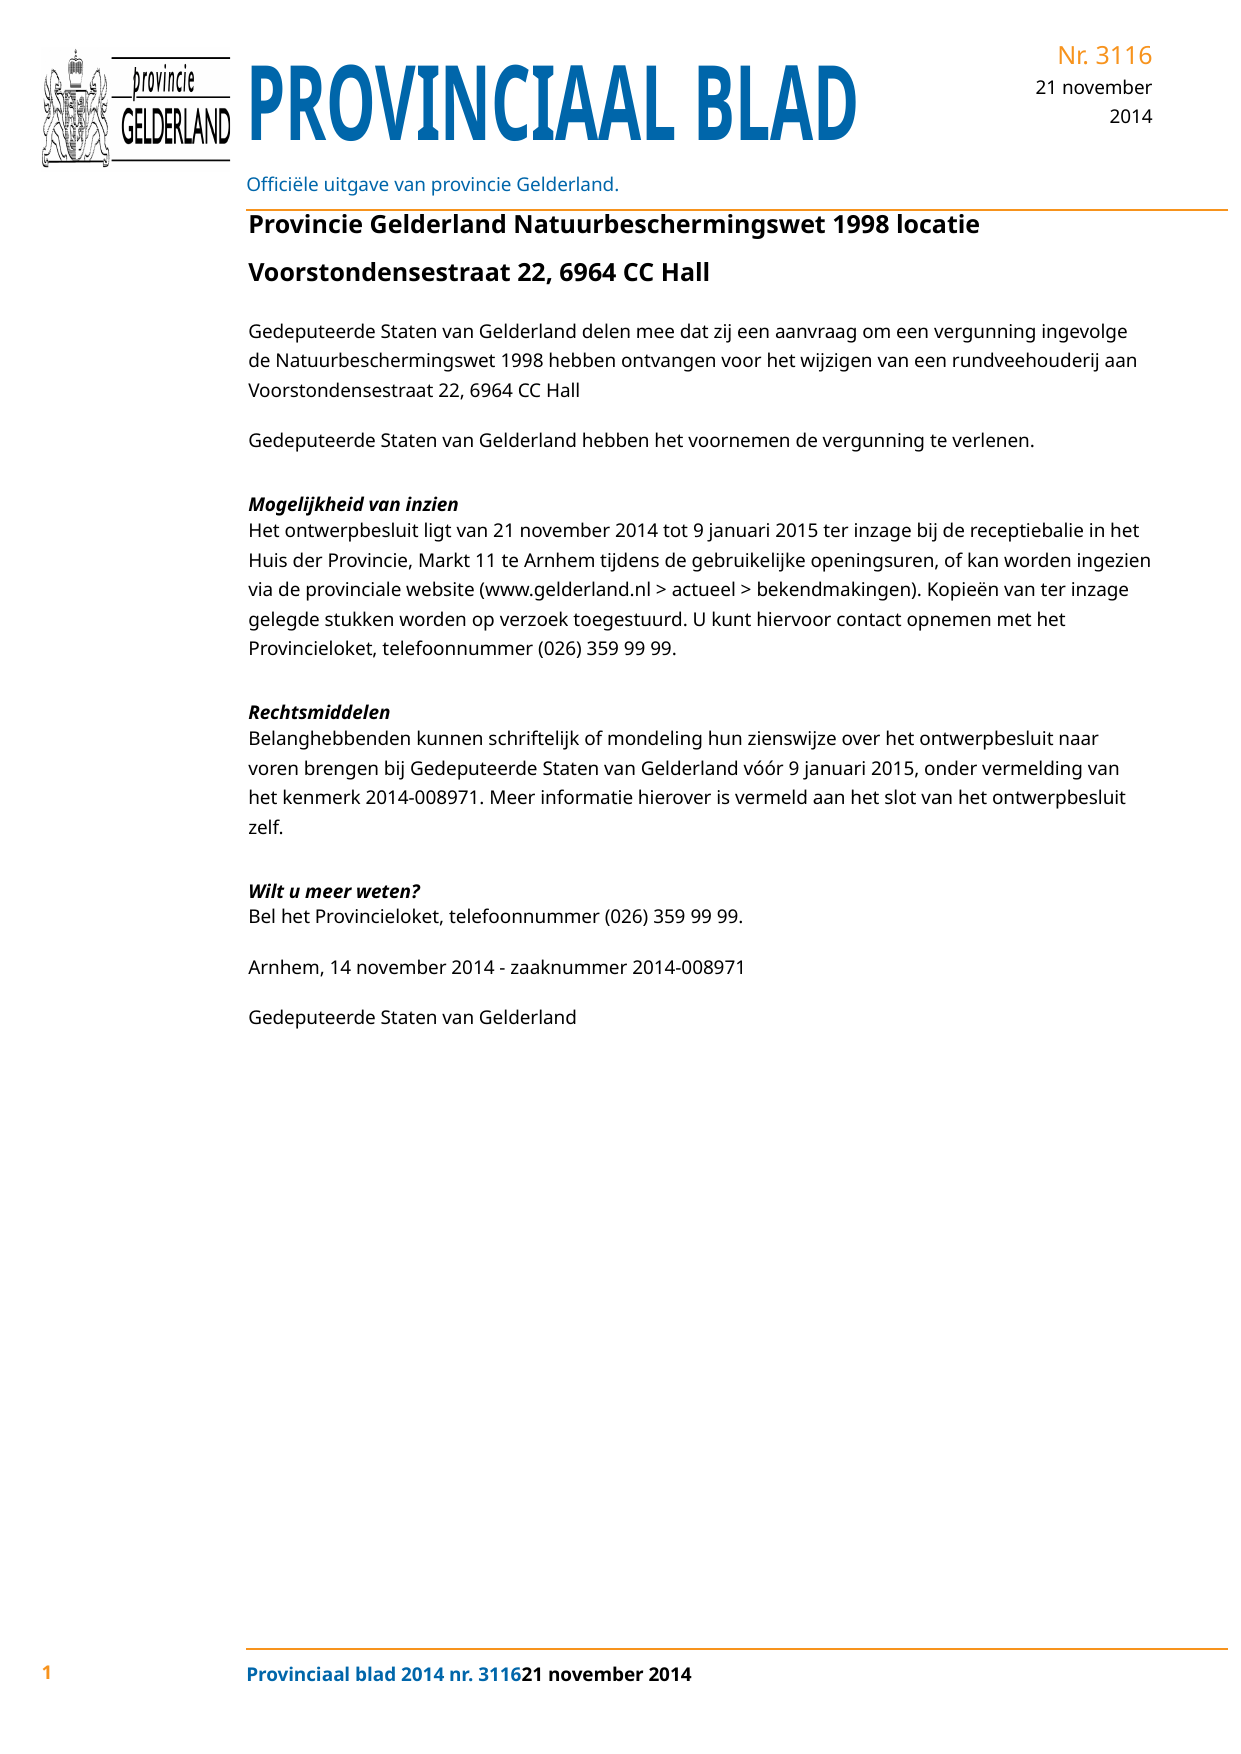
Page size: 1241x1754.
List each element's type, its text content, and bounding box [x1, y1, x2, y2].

picture [41, 47, 231, 172]
text Belanghebbenden kunnen schriftelijk of mondeling hun zienswijze over het ontwerpbesluit naar voren brengen bij Gedeputeerde Staten van Gelderland vóór 9 januari 2015, onder vermelding van het kenmerk 2014-008971. Meer informatie hierover is vermeld aan het slot van het ontwerpbesluit zelf. [248, 725, 1152, 840]
text Provincie Gelderland Natuurbeschermingswet 1998 locatie Voorstondensestraat 22, 6964 CC Hall [248, 211, 1152, 288]
text Rechtsmiddelen [248, 699, 1152, 725]
text Gedeputeerde Staten van Gelderland delen mee dat zij een aanvraag om een vergunning ingevolge de Natuurbeschermingswet 1998 hebben ontvangen voor het wijzigen van een rundveehouderij aan Voorstondensestraat 22, 6964 CC Hall [248, 318, 1152, 403]
text Gedeputeerde Staten van Gelderland hebben het voornemen de vergunning te verlenen. [248, 427, 1152, 453]
text Het ontwerpbesluit ligt van 21 november 2014 tot 9 januari 2015 ter inzage bij de receptiebalie in het Huis der Provincie, Markt 11 te Arnhem tijdens de gebruikelijke openingsuren, of kan worden ingezien via de provinciale website (www.gelderland.nl > actueel > bekendmakingen). Kopieën van ter inzage gelegde stukken worden op verzoek toegestuurd. U kunt hiervoor contact opnemen met het Provincieloket, telefoonnummer (026) 359 99 99. [248, 517, 1152, 661]
text Wilt u meer weten? [248, 878, 1152, 904]
text Bel het Provincieloket, telefoonnummer (026) 359 99 99. [248, 904, 1152, 929]
text Mogelijkheid van inzien [248, 491, 1152, 517]
text Arnhem, 14 november 2014 - zaaknummer 2014-008971 [248, 954, 1152, 980]
text Gedeputeerde Staten van Gelderland [248, 1004, 1152, 1030]
